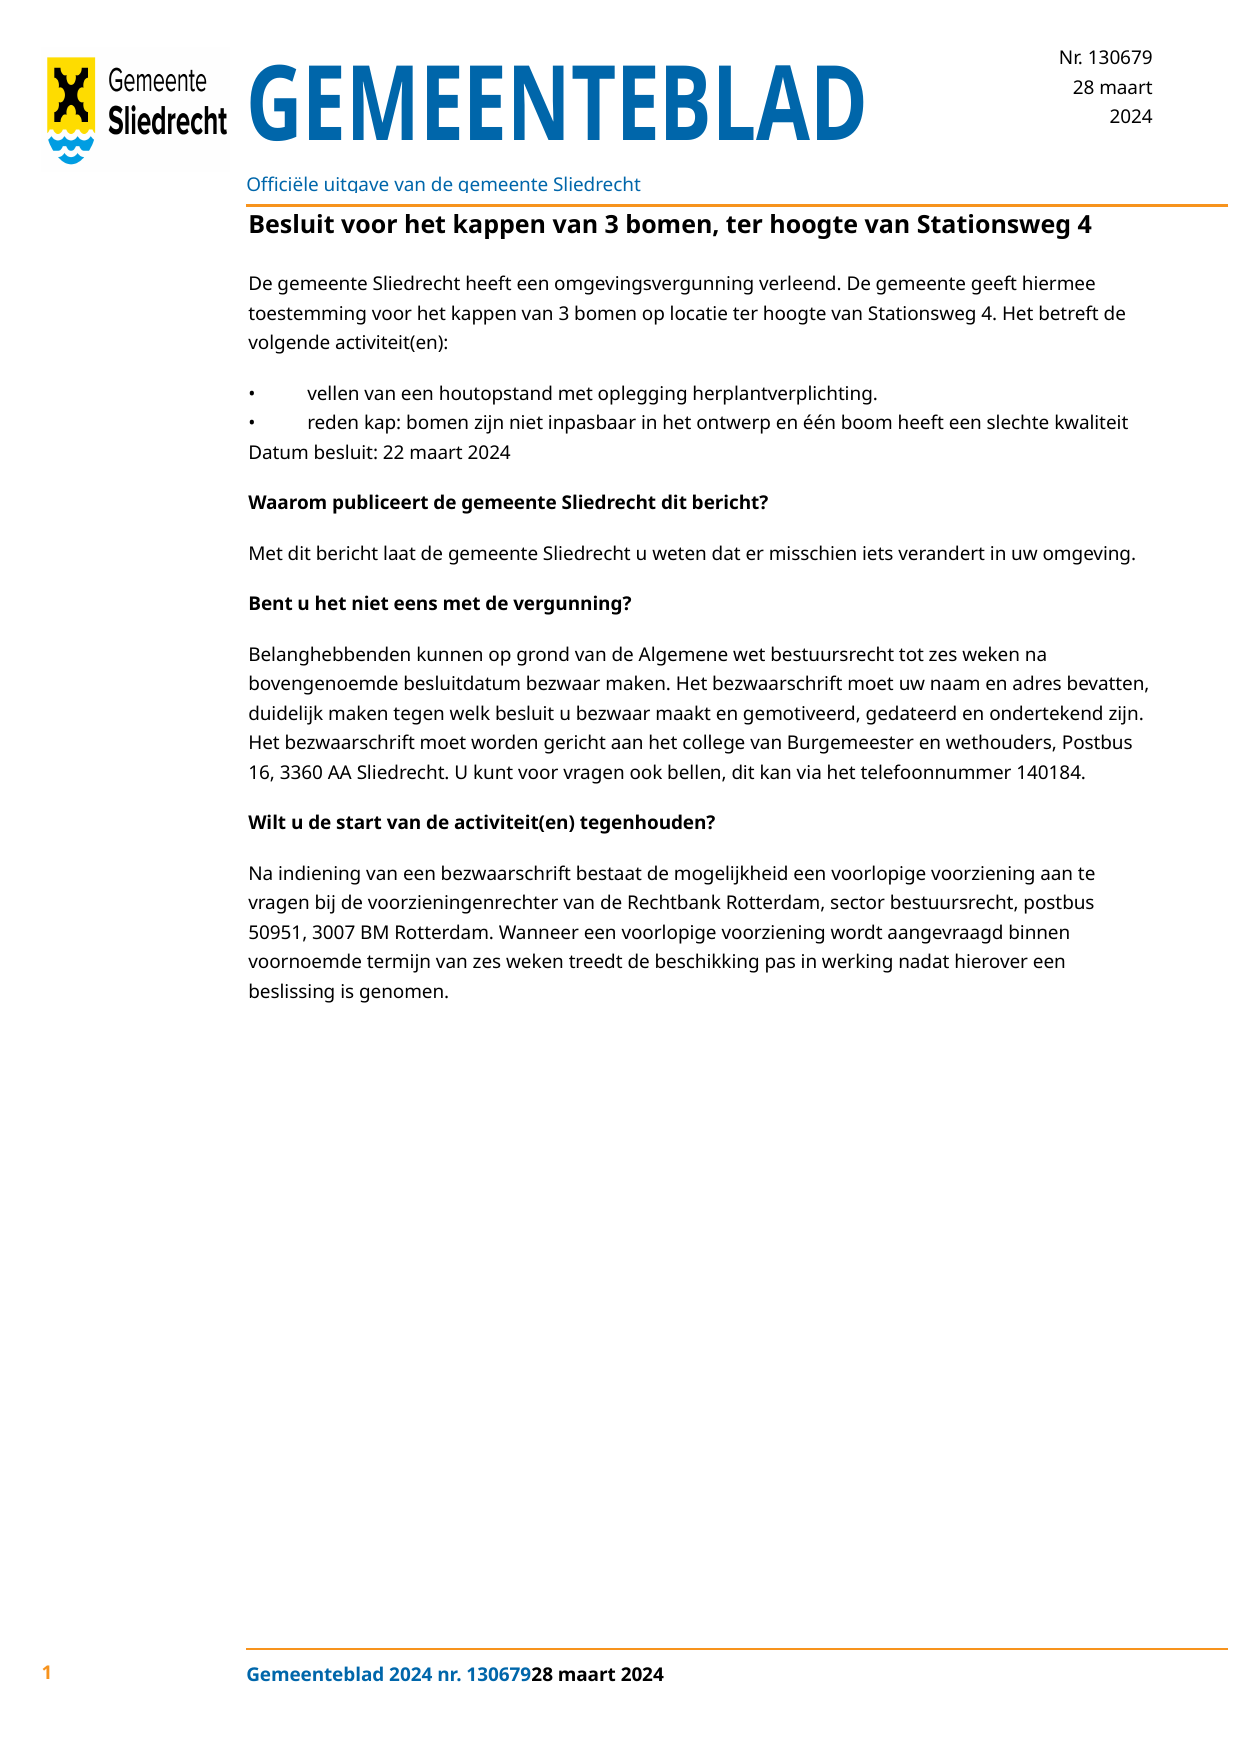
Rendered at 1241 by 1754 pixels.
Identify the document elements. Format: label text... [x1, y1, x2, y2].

text Na indiening van een bezwaarschrift bestaat de mogelijkheid een voorlopige voorziening aan te vragen bij de voorzieningenrechter van de Rechtbank Rotterdam, sector bestuursrecht, postbus 50951, 3007 BM Rotterdam. Wanneer een voorlopige voorziening wordt aangevraagd binnen voornoemde termijn van zes weken treedt de beschikking pas in werking nadat hierover een beslissing is genomen. [248, 860, 1152, 1004]
text Met dit bericht laat de gemeente Sliedrecht u weten dat er misschien iets verandert in uw omgeving. [248, 540, 1152, 566]
text Belanghebbenden kunnen op grond van de Algemene wet bestuursrecht tot zes weken na bovengenoemde besluitdatum bezwaar maken. Het bezwaarschrift moet uw naam en adres bevatten, duidelijk maken tegen welk besluit u bezwaar maakt en gemotiveerd, gedateerd en ondertekend zijn. Het bezwaarschrift moet worden gericht aan het college van Burgemeester en wethouders, Postbus 16, 3360 AA Sliedrecht. U kunt voor vragen ook bellen, dit kan via het telefoonnummer 140184. [248, 641, 1152, 785]
picture [41, 47, 231, 172]
text Besluit voor het kappen van 3 bomen, ter hoogte van Stationsweg 4 [248, 207, 1152, 241]
text Bent u het niet eens met de vergunning? [248, 590, 1152, 616]
text Wilt u de start van de activiteit(en) tegenhouden? [248, 809, 1152, 835]
text Waarom publiceert de gemeente Sliedrecht dit bericht? [248, 489, 1152, 515]
text De gemeente Sliedrecht heeft een omgevingsvergunning verleend. De gemeente geeft hiermee toestemming voor het kappen van 3 bomen op locatie ter hoogte van Stationsweg 4. Het betreft de volgende activiteit(en): [248, 270, 1152, 355]
list vellen van een houtopstand met oplegging herplantverplichting. [248, 380, 1152, 406]
list reden kap: bomen zijn niet inpasbaar in het ontwerp en één boom heeft een slechte kwaliteit [248, 409, 1152, 435]
text Datum besluit: 22 maart 2024 [248, 439, 1152, 465]
